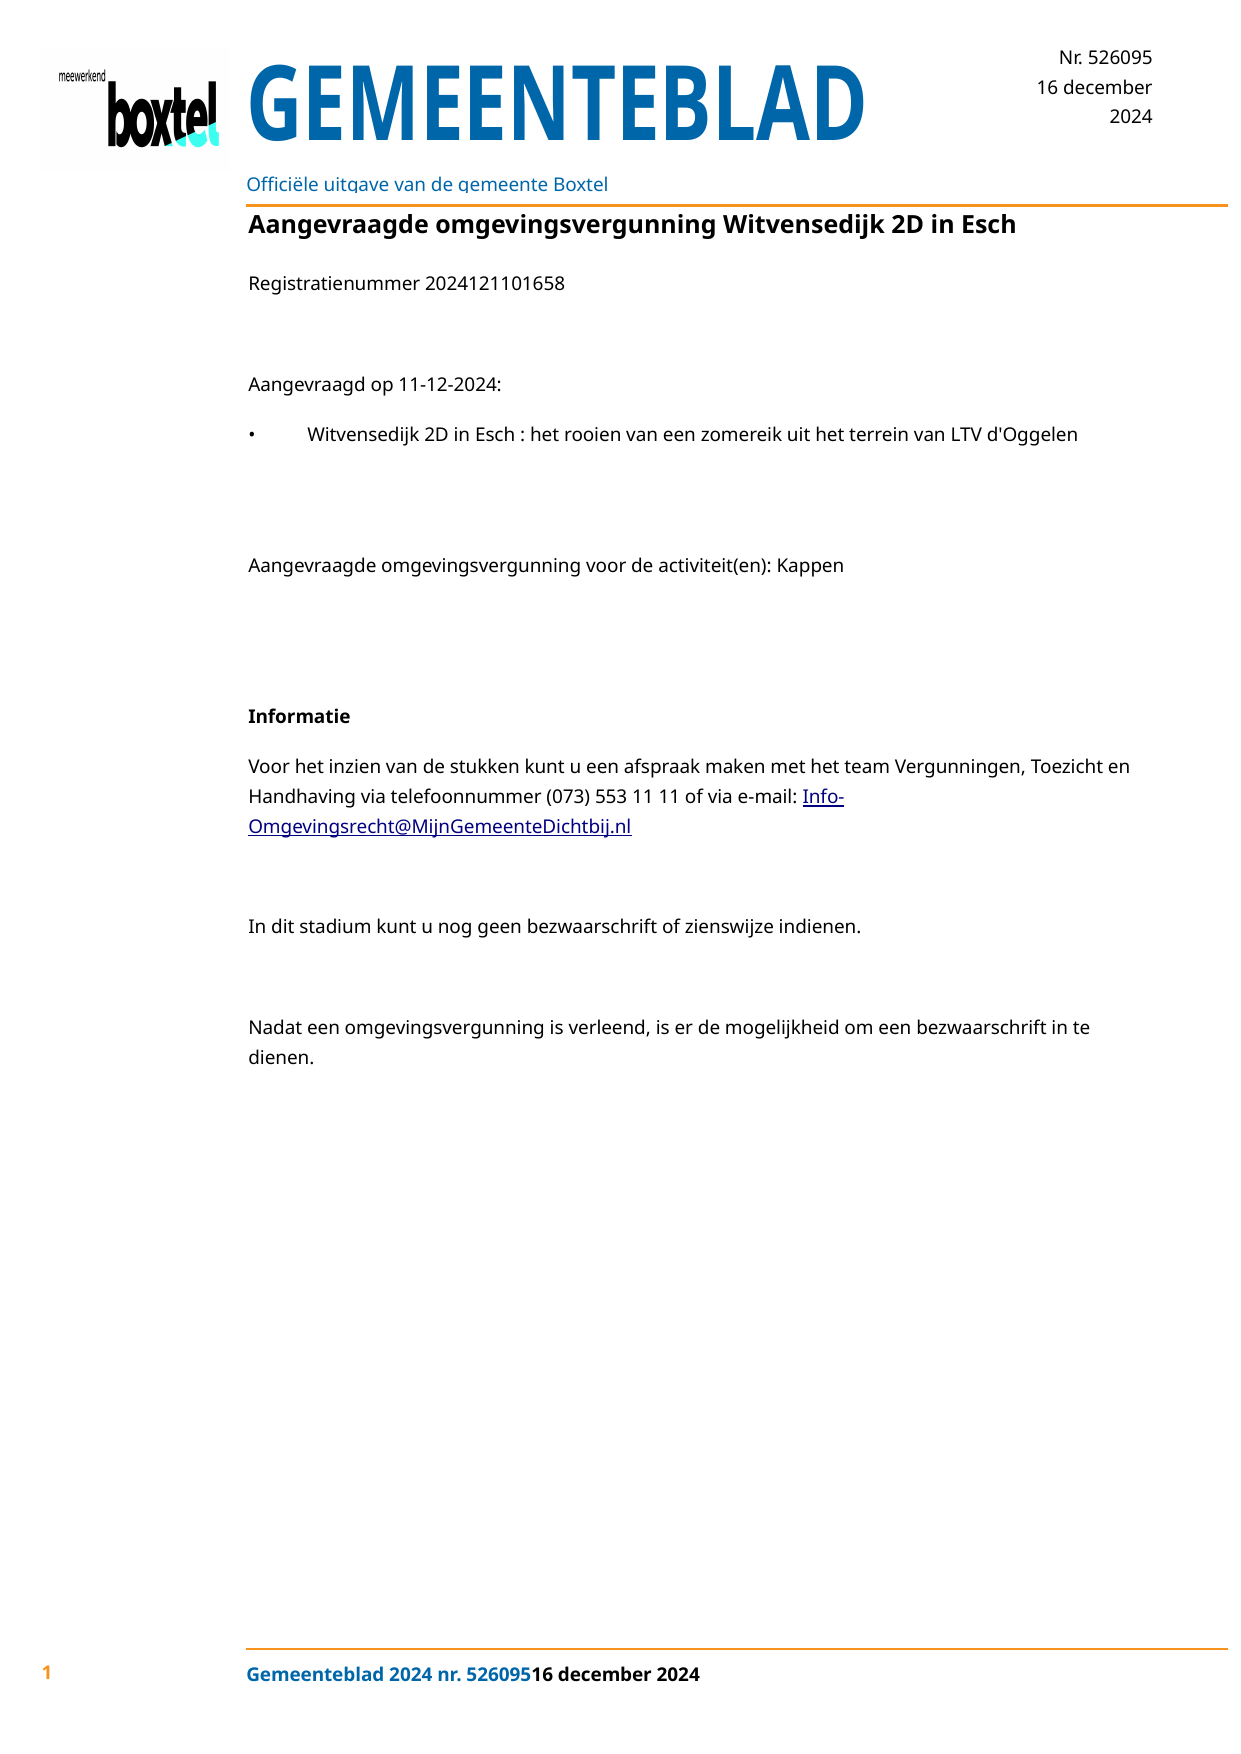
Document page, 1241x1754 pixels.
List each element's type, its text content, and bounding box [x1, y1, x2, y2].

text Aangevraagde omgevingsvergunning voor de activiteit(en): Kappen [248, 552, 1152, 578]
picture [41, 47, 231, 172]
text In dit stadium kunt u nog geen bezwaarschrift of zienswijze indienen. [248, 914, 1152, 939]
text Aangevraagde omgevingsvergunning Witvensedijk 2D in Esch [248, 207, 1152, 241]
text Nadat een omgevingsvergunning is verleend, is er de mogelijkheid om een bezwaarschrift in te dienen. [248, 1014, 1152, 1070]
text Registratienummer 2024121101658 [248, 270, 1152, 296]
text Aangevraagd op 11-12-2024: [248, 371, 1152, 397]
list Witvensedijk 2D in Esch : het rooien van een zomereik uit het terrein van LTV d'Oggelen [248, 422, 1152, 447]
text Informatie [248, 703, 1152, 729]
text Voor het inzien van de stukken kunt u een afspraak maken met het team Vergunningen, Toezicht en Handhaving via telefoonnummer (073) 553 11 11 of via e-mail: Info-Omgevingsrecht@MijnGemeenteDichtbij.nl [248, 754, 1152, 838]
